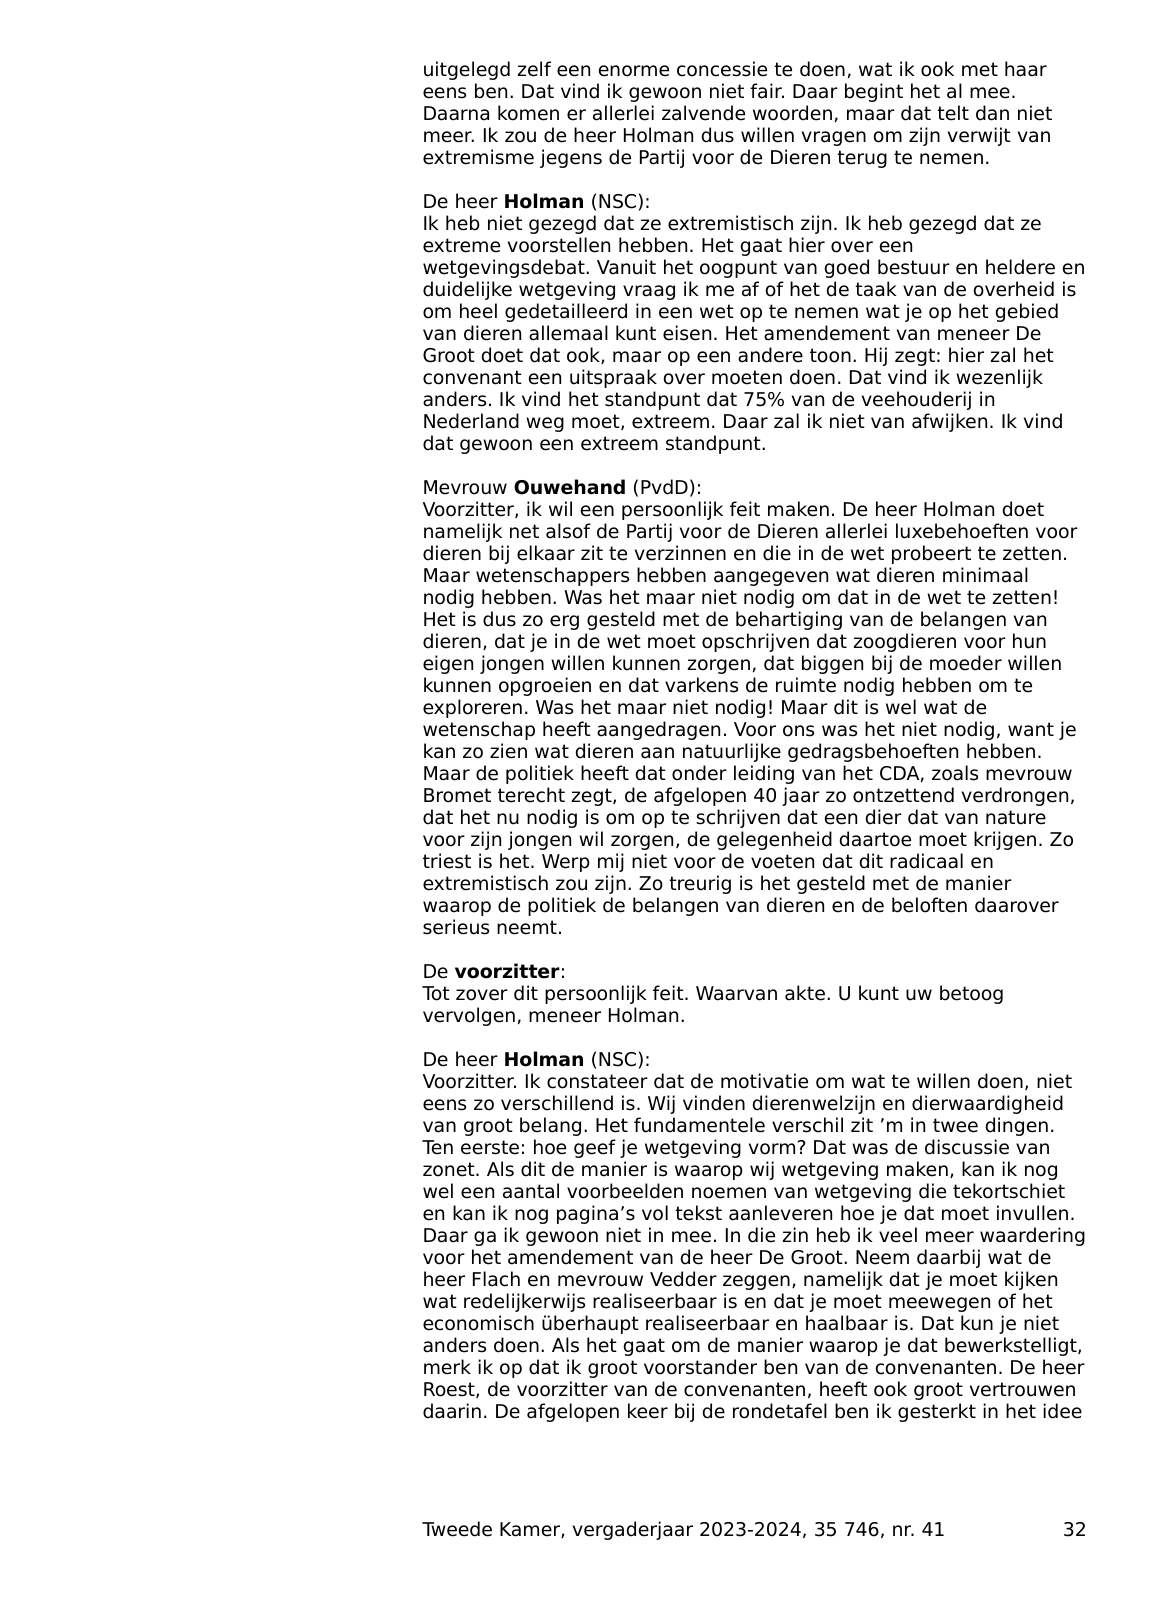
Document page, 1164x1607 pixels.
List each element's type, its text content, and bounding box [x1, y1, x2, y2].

text De heer Holman (NSC): [422, 1049, 1087, 1071]
text Ik heb niet gezegd dat ze extremistisch zijn. Ik heb gezegd dat ze extreme voorstellen hebben. Het gaat hier over een wetgevingsdebat. Vanuit het oogpunt van goed bestuur en heldere en duidelijke wetgeving vraag ik me af of het de taak van de overheid is om heel gedetailleerd in een wet op te nemen wat je op het gebied van dieren allemaal kunt eisen. Het amendement van meneer De Groot doet dat ook, maar op een andere toon. Hij zegt: hier zal het convenant een uitspraak over moeten doen. Dat vind ik wezenlijk anders. Ik vind het standpunt dat 75% van de veehouderij in Nederland weg moet, extreem. Daar zal ik niet van afwijken. Ik vind dat gewoon een extreem standpunt. [422, 213, 1087, 455]
text Tot zover dit persoonlijk feit. Waarvan akte. U kunt uw betoog vervolgen, meneer Holman. [422, 983, 1087, 1027]
text Voorzitter. Ik constateer dat de motivatie om wat te willen doen, niet eens zo verschillend is. Wij vinden dierenwelzijn en dierwaardigheid van groot belang. Het fundamentele verschil zit ’m in twee dingen. Ten eerste: hoe geef je wetgeving vorm? Dat was de discussie van zonet. Als dit de manier is waarop wij wetgeving maken, kan ik nog wel een aantal voorbeelden noemen van wetgeving die tekortschiet en kan ik nog pagina’s vol tekst aanleveren hoe je dat moet invullen. Daar ga ik gewoon niet in mee. In die zin heb ik veel meer waardering voor het amendement van de heer De Groot. Neem daarbij wat de heer Flach en mevrouw Vedder zeggen, namelijk dat je moet kijken wat redelijkerwijs realiseerbaar is en dat je moet meewegen of het economisch überhaupt realiseerbaar en haalbaar is. Dat kun je niet anders doen. Als het gaat om de manier waarop je dat bewerkstelligt, merk ik op dat ik groot voorstander ben van de convenanten. De heer Roest, de voorzitter van de convenanten, heeft ook groot vertrouwen daarin. De afgelopen keer bij de rondetafel ben ik gesterkt in het idee [422, 1071, 1087, 1423]
text De heer Holman (NSC): [422, 191, 1087, 213]
text Mevrouw Ouwehand (PvdD): [422, 477, 1087, 499]
text Voorzitter, ik wil een persoonlijk feit maken. De heer Holman doet namelijk net alsof de Partij voor de Dieren allerlei luxebehoeften voor dieren bij elkaar zit te verzinnen en die in de wet probeert te zetten. Maar wetenschappers hebben aangegeven wat dieren minimaal nodig hebben. Was het maar niet nodig om dat in de wet te zetten! Het is dus zo erg gesteld met de behartiging van de belangen van dieren, dat je in de wet moet opschrijven dat zoogdieren voor hun eigen jongen willen kunnen zorgen, dat biggen bij de moeder willen kunnen opgroeien en dat varkens de ruimte nodig hebben om te exploreren. Was het maar niet nodig! Maar dit is wel wat de wetenschap heeft aangedragen. Voor ons was het niet nodig, want je kan zo zien wat dieren aan natuurlijke gedragsbehoeften hebben. Maar de politiek heeft dat onder leiding van het CDA, zoals mevrouw Bromet terecht zegt, de afgelopen 40 jaar zo ontzettend verdrongen, dat het nu nodig is om op te schrijven dat een dier dat van nature voor zijn jongen wil zorgen, de gelegenheid daartoe moet krijgen. Zo triest is het. Werp mij niet voor de voeten dat dit radicaal en extremistisch zou zijn. Zo treurig is het gesteld met de manier waarop de politiek de belangen van dieren en de beloften daarover serieus neemt. [422, 499, 1087, 939]
text De voorzitter: [422, 961, 1087, 983]
text uitgelegd zelf een enorme concessie te doen, wat ik ook met haar eens ben. Dat vind ik gewoon niet fair. Daar begint het al mee. Daarna komen er allerlei zalvende woorden, maar dat telt dan niet meer. Ik zou de heer Holman dus willen vragen om zijn verwijt van extremisme jegens de Partij voor de Dieren terug te nemen. [422, 59, 1087, 169]
